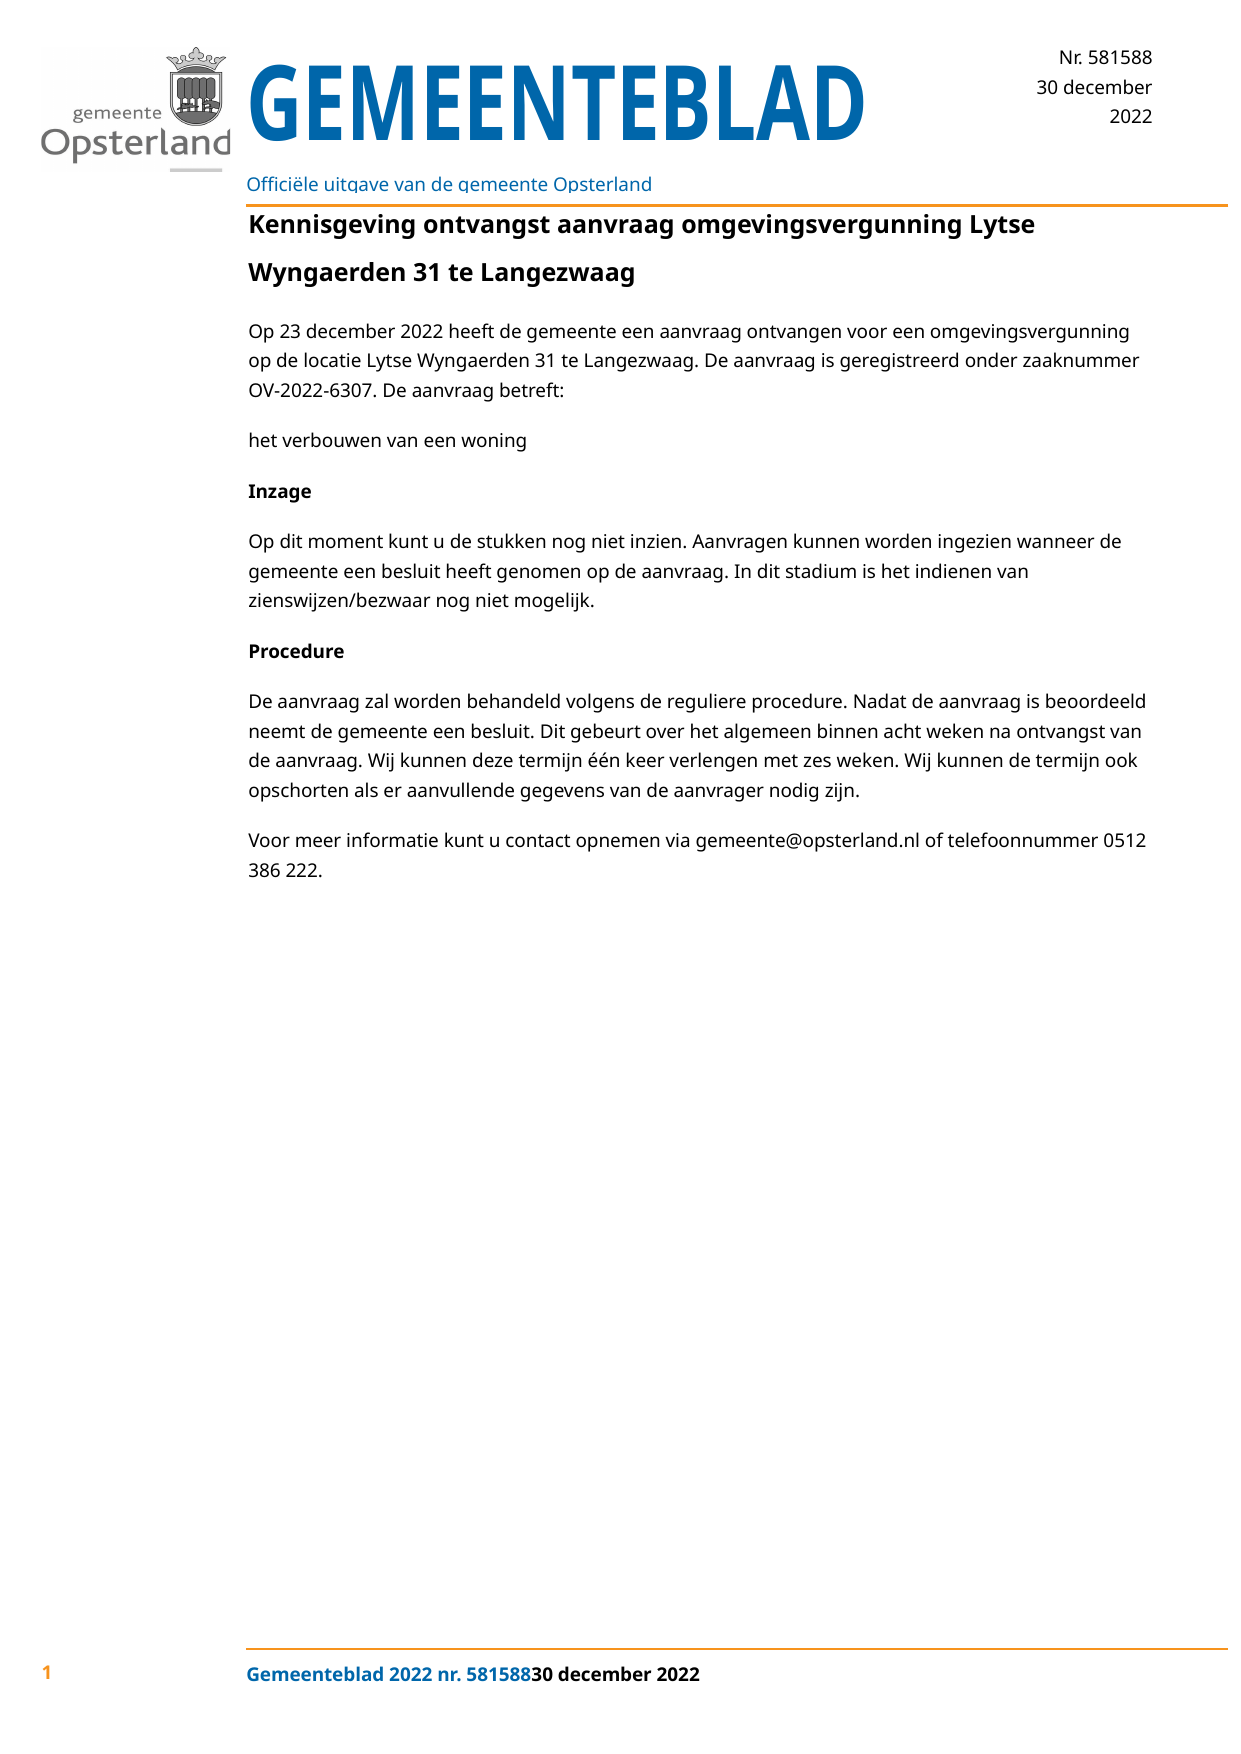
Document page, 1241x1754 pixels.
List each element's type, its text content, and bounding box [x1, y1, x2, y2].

picture [41, 47, 231, 172]
text Procedure [248, 638, 1152, 664]
text Kennisgeving ontvangst aanvraag omgevingsvergunning Lytse Wyngaerden 31 te Langezwaag [248, 207, 1152, 288]
text Voor meer informatie kunt u contact opnemen via gemeente@opsterland.nl of telefoonnummer 0512 386 222. [248, 827, 1152, 883]
text Inzage [248, 478, 1152, 504]
text Op 23 december 2022 heeft de gemeente een aanvraag ontvangen voor een omgevingsvergunning op de locatie Lytse Wyngaerden 31 te Langezwaag. De aanvraag is geregistreerd onder zaaknummer OV-2022-6307. De aanvraag betreft: [248, 318, 1152, 403]
text De aanvraag zal worden behandeld volgens de reguliere procedure. Nadat de aanvraag is beoordeeld neemt de gemeente een besluit. Dit gebeurt over het algemeen binnen acht weken na ontvangst van de aanvraag. Wij kunnen deze termijn één keer verlengen met zes weken. Wij kunnen de termijn ook opschorten als er aanvullende gegevens van de aanvrager nodig zijn. [248, 688, 1152, 803]
text het verbouwen van een woning [248, 427, 1152, 453]
text Op dit moment kunt u de stukken nog niet inzien. Aanvragen kunnen worden ingezien wanneer de gemeente een besluit heeft genomen op de aanvraag. In dit stadium is het indienen van zienswijzen/bezwaar nog niet mogelijk. [248, 528, 1152, 613]
